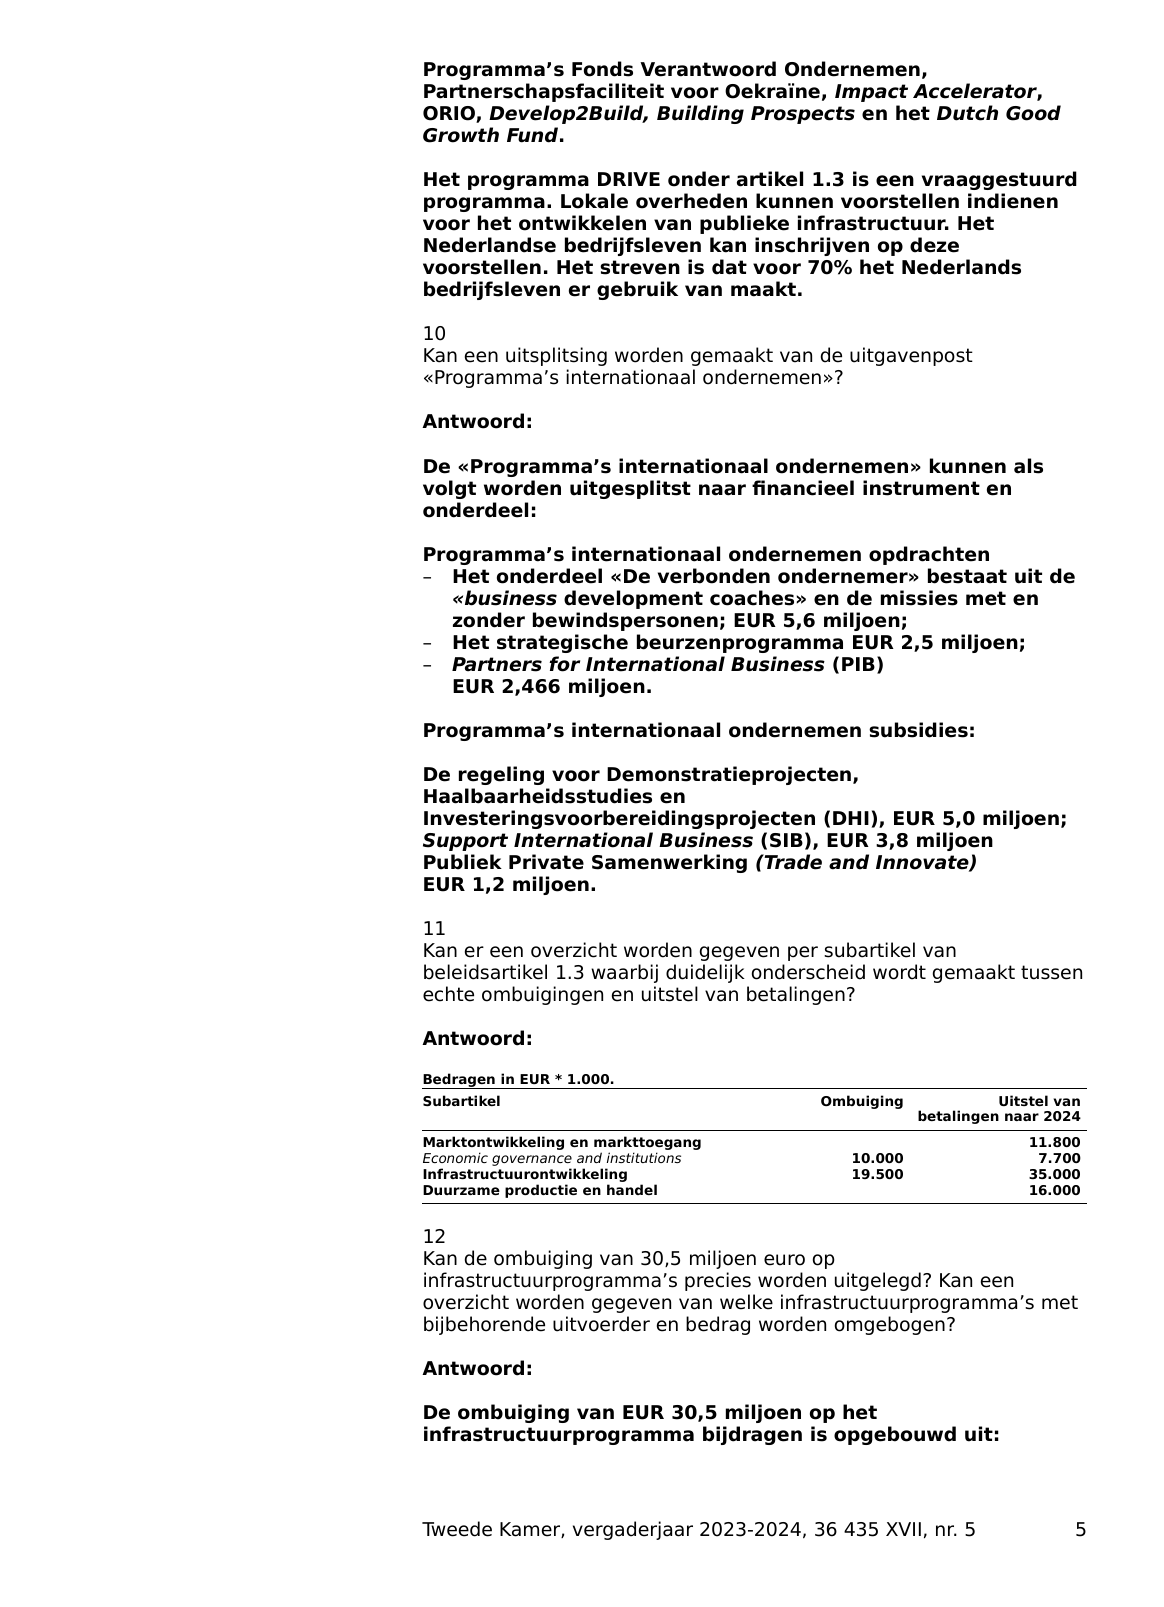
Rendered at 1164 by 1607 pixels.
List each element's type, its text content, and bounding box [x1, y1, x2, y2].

table_cell Infrastructuurontwikkeling [422, 1167, 806, 1182]
table_cell 11.800 [910, 1131, 1087, 1151]
text Het programma DRIVE onder artikel 1.3 is een vraaggestuurd programma. Lokale overheden kunnen voorstellen indienen voor het ontwikkelen van publieke infrastructuur. Het Nederlandse bedrijfsleven kan inschrijven op deze voorstellen. Het streven is dat voor 70% het Nederlands bedrijfsleven er gebruik van maakt. [422, 169, 1087, 301]
text 11 [422, 918, 1087, 940]
table_cell 16.000 [910, 1183, 1087, 1203]
subtitle Antwoord: [422, 1358, 1087, 1380]
table_cell 7.700 [910, 1151, 1087, 1167]
subtitle Programma’s internationaal ondernemen subsidies: [422, 720, 1087, 742]
subtitle Antwoord: [422, 1028, 1087, 1050]
table_cell [806, 1131, 909, 1151]
text De ombuiging van EUR 30,5 miljoen op het infrastructuurprogramma bijdragen is opgebouwd uit: [422, 1402, 1087, 1446]
text Kan er een overzicht worden gegeven per subartikel van beleidsartikel 1.3 waarbij duidelijk onderscheid wordt gemaakt tussen echte ombuigingen en uitstel van betalingen? [422, 940, 1087, 1006]
table_cell Uitstel van betalingen naar 2024 [910, 1089, 1087, 1129]
table_cell 10.000 [806, 1151, 909, 1167]
table_cell Marktontwikkeling en markttoegang [422, 1131, 806, 1151]
text Programma’s internationaal ondernemen opdrachten [422, 544, 1087, 566]
text De «Programma’s internationaal ondernemen» kunnen als volgt worden uitgesplitst naar financieel instrument en onderdeel: [422, 456, 1087, 521]
table_cell Ombuiging [806, 1089, 909, 1129]
table_cell [806, 1183, 909, 1203]
text Support International Business (SIB), EUR 3,8 miljoen [422, 830, 1087, 852]
text 12 [422, 1226, 1087, 1248]
text Programma’s Fonds Verantwoord Ondernemen, Partnerschapsfaciliteit voor Oekraïne, Impact Accelerator, ORIO, Develop2Build, Building Prospects en het Dutch Good Growth Fund. [422, 59, 1087, 147]
text – Het onderdeel «De verbonden ondernemer» bestaat uit de «business development coaches» en de missies met en zonder bewindspersonen; EUR 5,6 miljoen; [422, 566, 1087, 632]
table_cell Duurzame productie en handel [422, 1183, 806, 1203]
table_cell 35.000 [910, 1167, 1087, 1182]
text – Partners for International Business (PIB) EUR 2,466 miljoen. [422, 653, 1087, 697]
text – Het strategische beurzenprogramma EUR 2,5 miljoen; [422, 632, 1087, 653]
table_header Bedragen in EUR * 1.000. [422, 1072, 1087, 1088]
subtitle Antwoord: [422, 411, 1087, 433]
text De regeling voor Demonstratieprojecten, Haalbaarheidsstudies en Investeringsvoorbereidingsprojecten (DHI), EUR 5,0 miljoen; [422, 764, 1087, 830]
text Publiek Private Samenwerking (Trade and Innovate) EUR 1,2 miljoen. [422, 852, 1087, 896]
text 10 [422, 323, 1087, 345]
text Kan een uitsplitsing worden gemaakt van de uitgavenpost «Programma’s internationaal ondernemen»? [422, 345, 1087, 389]
table_cell 19.500 [806, 1167, 909, 1182]
text Kan de ombuiging van 30,5 miljoen euro op infrastructuurprogramma’s precies worden uitgelegd? Kan een overzicht worden gegeven van welke infrastructuurprogramma’s met bijbehorende uitvoerder en bedrag worden omgebogen? [422, 1248, 1087, 1336]
table_cell Economic governance and institutions [422, 1151, 806, 1167]
table_cell Subartikel [422, 1089, 806, 1129]
